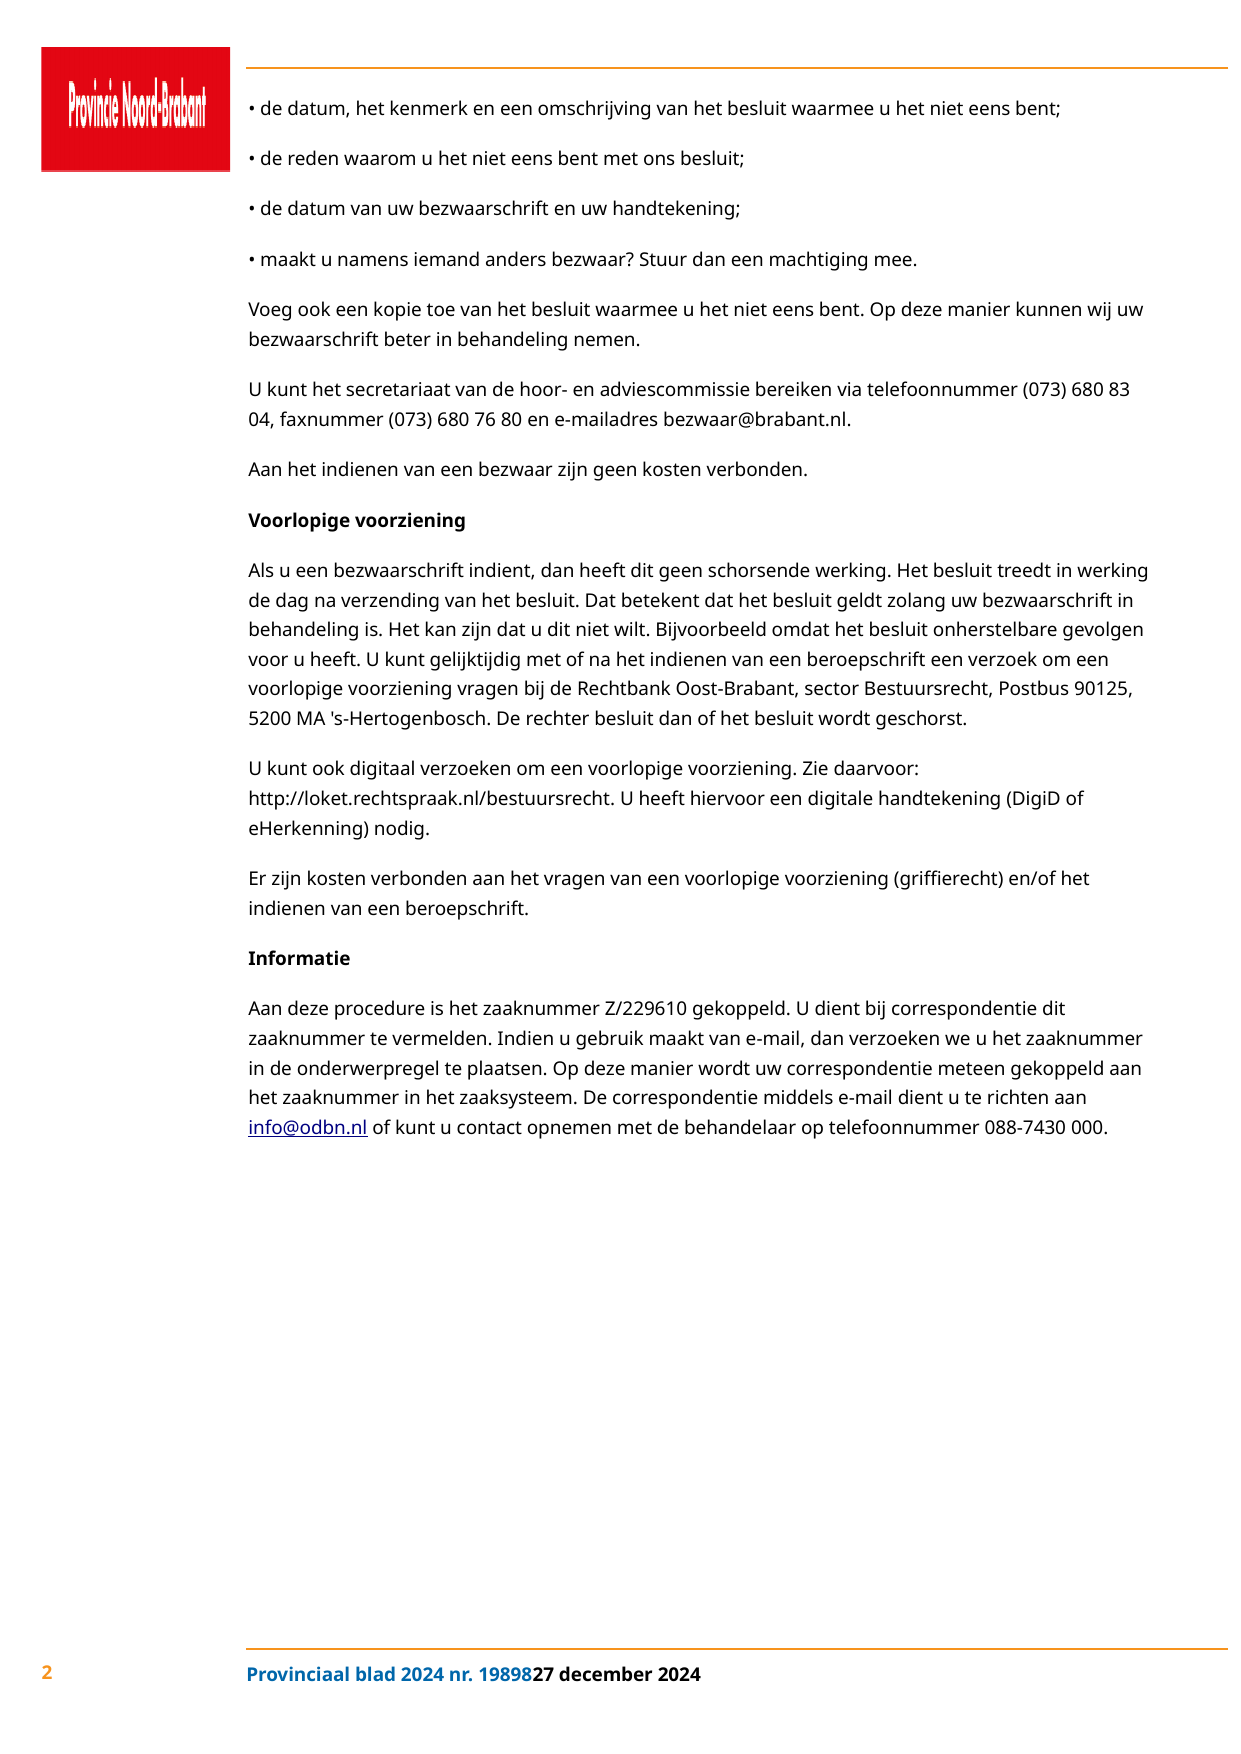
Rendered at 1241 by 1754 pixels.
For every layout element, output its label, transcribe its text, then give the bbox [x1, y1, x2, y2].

text U kunt ook digitaal verzoeken om een voorlopige voorziening. Zie daarvoor: http://loket.rechtspraak.nl/bestuursrecht. U heeft hiervoor een digitale handtekening (DigiD of eHerkenning) nodig. [248, 756, 1152, 841]
picture [41, 47, 231, 172]
text • maakt u namens iemand anders bezwaar? Stuur dan een machtiging mee. [248, 246, 1152, 272]
text • de datum van uw bezwaarschrift en uw handtekening; [248, 196, 1152, 221]
text Als u een bezwaarschrift indient, dan heeft dit geen schorsende werking. Het besluit treedt in werking de dag na verzending van het besluit. Dat betekent dat het besluit geldt zolang uw bezwaarschrift in behandeling is. Het kan zijn dat u dit niet wilt. Bijvoorbeeld omdat het besluit onherstelbare gevolgen voor u heeft. U kunt gelijktijdig met of na het indienen van een beroepschrift een verzoek om een voorlopige voorziening vragen bij de Rechtbank Oost-Brabant, sector Bestuursrecht, Postbus 90125, 5200 MA 's‑Hertogenbosch. De rechter besluit dan of het besluit wordt geschorst. [248, 557, 1152, 731]
text Informatie [248, 945, 1152, 971]
text • de datum, het kenmerk en een omschrijving van het besluit waarmee u het niet eens bent; [248, 95, 1152, 121]
text • de reden waarom u het niet eens bent met ons besluit; [248, 145, 1152, 171]
text Voorlopige voorziening [248, 507, 1152, 533]
text Voeg ook een kopie toe van het besluit waarmee u het niet eens bent. Op deze manier kunnen wij uw bezwaarschrift beter in behandeling nemen. [248, 296, 1152, 352]
text Aan deze procedure is het zaaknummer Z/229610 gekoppeld. U dient bij correspondentie dit zaaknummer te vermelden. Indien u gebruik maakt van e-mail, dan verzoeken we u het zaaknummer in de onderwerpregel te plaatsen. Op deze manier wordt uw correspondentie meteen gekoppeld aan het zaaknummer in het zaaksysteem. De correspondentie middels e-mail dient u te richten aan info@odbn.nl of kunt u contact opnemen met de behandelaar op telefoonnummer 088-7430 000. [248, 996, 1152, 1140]
text U kunt het secretariaat van de hoor- en adviescommissie bereiken via telefoonnummer (073) 680 83 04, faxnummer (073) 680 76 80 en e-mailadres bezwaar@brabant.nl. [248, 376, 1152, 432]
text Er zijn kosten verbonden aan het vragen van een voorlopige voorziening (griffierecht) en/of het indienen van een beroepschrift. [248, 865, 1152, 921]
text Aan het indienen van een bezwaar zijn geen kosten verbonden. [248, 456, 1152, 482]
